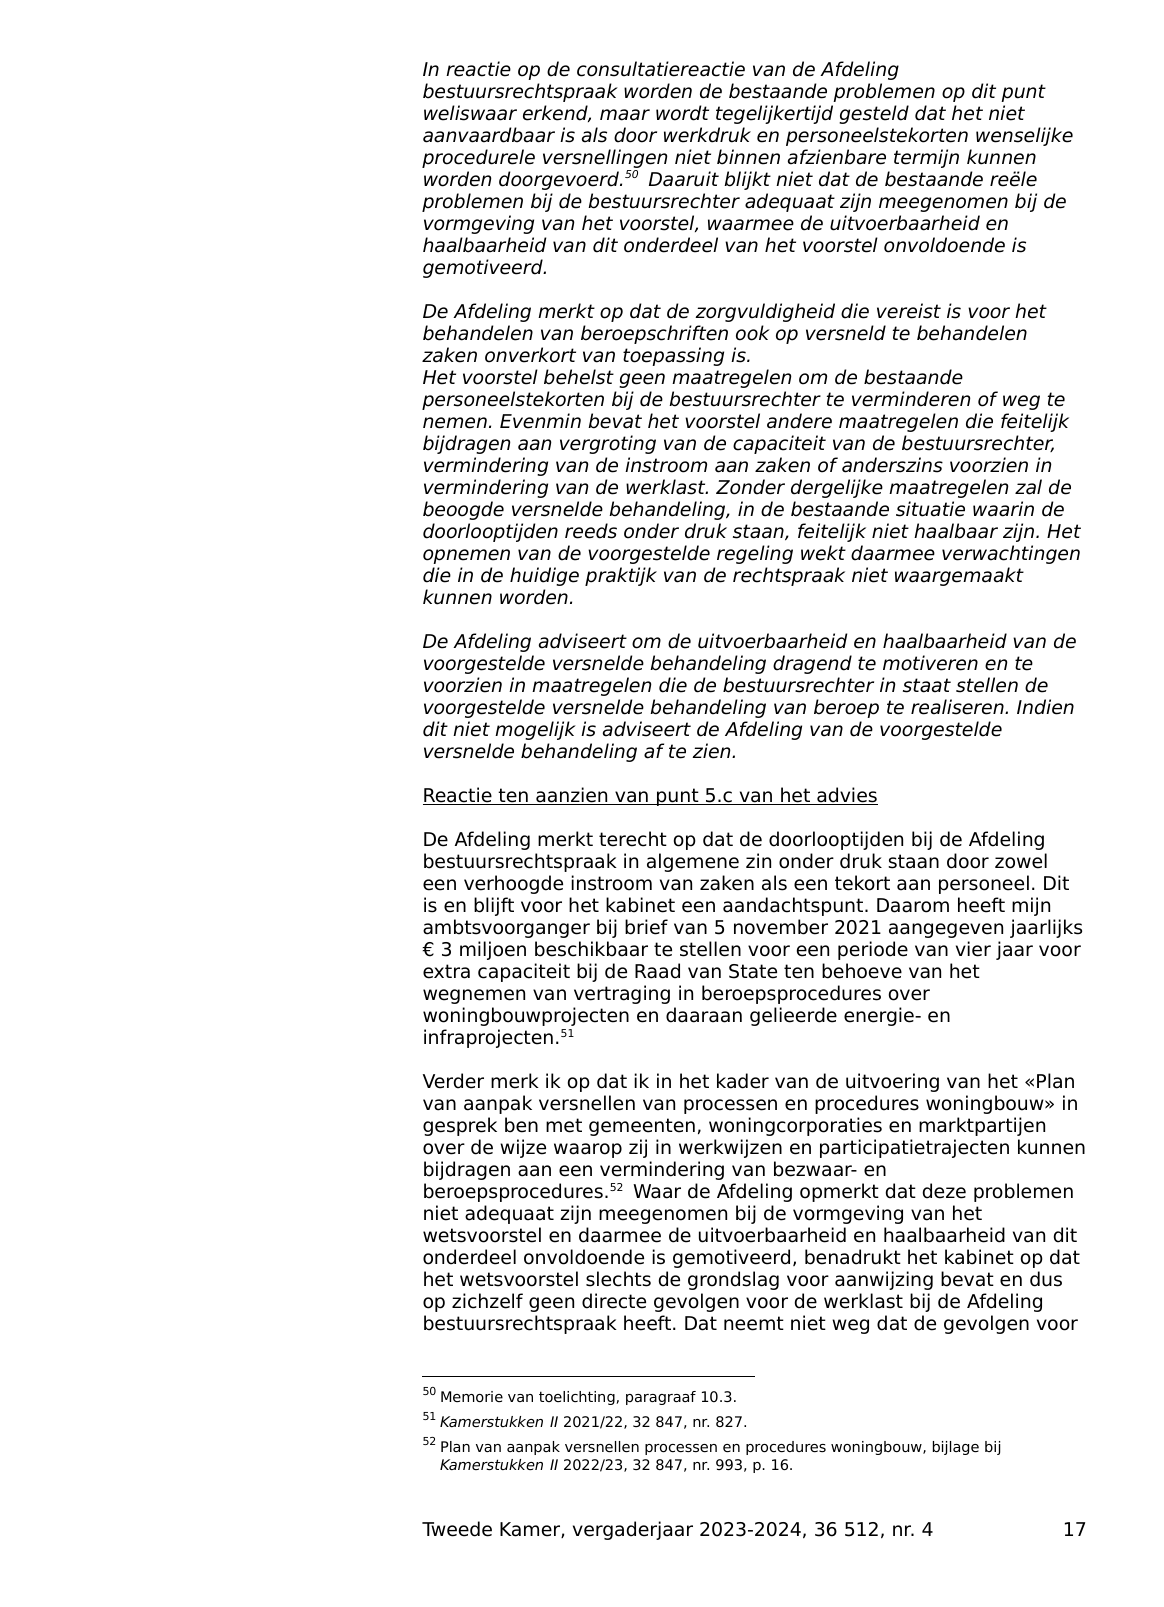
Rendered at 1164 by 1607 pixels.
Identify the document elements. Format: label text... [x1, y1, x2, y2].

text Plan van aanpak versnellen processen en procedures woningbouw, bijlage bij Kamerstukken II 2022/23, 32 847, nr. 993, p. 16. [422, 1435, 1087, 1474]
text De Afdeling merkt terecht op dat de doorlooptijden bij de Afdeling bestuursrechtspraak in algemene zin onder druk staan door zowel een verhoogde instroom van zaken als een tekort aan personeel. Dit is en blijft voor het kabinet een aandachtspunt. Daarom heeft mijn ambtsvoorganger bij brief van 5 november 2021 aangegeven jaarlijks € 3 miljoen beschikbaar te stellen voor een periode van vier jaar voor extra capaciteit bij de Raad van State ten behoeve van het wegnemen van vertraging in beroepsprocedures over woningbouwprojecten en daaraan gelieerde energie- en infraprojecten. [422, 829, 1087, 1049]
text Memorie van toelichting, paragraaf 10.3. [422, 1385, 1087, 1407]
text Kamerstukken II 2021/22, 32 847, nr. 827. [422, 1410, 1087, 1432]
text In reactie op de consultatiereactie van de Afdeling bestuursrechtspraak worden de bestaande problemen op dit punt weliswaar erkend, maar wordt tegelijkertijd gesteld dat het niet aanvaardbaar is als door werkdruk en personeelstekorten wenselijke procedurele versnellingen niet binnen afzienbare termijn kunnen worden doorgevoerd. Daaruit blijkt niet dat de bestaande reële problemen bij de bestuursrechter adequaat zijn meegenomen bij de vormgeving van het voorstel, waarmee de uitvoerbaarheid en haalbaarheid van dit onderdeel van het voorstel onvoldoende is gemotiveerd. [422, 59, 1087, 279]
text De Afdeling adviseert om de uitvoerbaarheid en haalbaarheid van de voorgestelde versnelde behandeling dragend te motiveren en te voorzien in maatregelen die de bestuursrechter in staat stellen de voorgestelde versnelde behandeling van beroep te realiseren. Indien dit niet mogelijk is adviseert de Afdeling van de voorgestelde versnelde behandeling af te zien. [422, 631, 1087, 763]
text Het voorstel behelst geen maatregelen om de bestaande personeelstekorten bij de bestuursrechter te verminderen of weg te nemen. Evenmin bevat het voorstel andere maatregelen die feitelijk bijdragen aan vergroting van de capaciteit van de bestuursrechter, vermindering van de instroom aan zaken of anderszins voorzien in vermindering van de werklast. Zonder dergelijke maatregelen zal de beoogde versnelde behandeling, in de bestaande situatie waarin de doorlooptijden reeds onder druk staan, feitelijk niet haalbaar zijn. Het opnemen van de voorgestelde regeling wekt daarmee verwachtingen die in de huidige praktijk van de rechtspraak niet waargemaakt kunnen worden. [422, 367, 1087, 609]
text De Afdeling merkt op dat de zorgvuldigheid die vereist is voor het behandelen van beroepschriften ook op versneld te behandelen zaken onverkort van toepassing is. [422, 301, 1087, 367]
text Verder merk ik op dat ik in het kader van de uitvoering van het «Plan van aanpak versnellen van processen en procedures woningbouw» in gesprek ben met gemeenten, woningcorporaties en marktpartijen over de wijze waarop zij in werkwijzen en participatietrajecten kunnen bijdragen aan een vermindering van bezwaar- en beroepsprocedures. Waar de Afdeling opmerkt dat deze problemen niet adequaat zijn meegenomen bij de vormgeving van het wetsvoorstel en daarmee de uitvoerbaarheid en haalbaarheid van dit onderdeel onvoldoende is gemotiveerd, benadrukt het kabinet op dat het wetsvoorstel slechts de grondslag voor aanwijzing bevat en dus op zichzelf geen directe gevolgen voor de werklast bij de Afdeling bestuursrechtspraak heeft. Dat neemt niet weg dat de gevolgen voor [422, 1071, 1087, 1335]
subtitle Reactie ten aanzien van punt 5.c van het advies [422, 785, 1087, 807]
